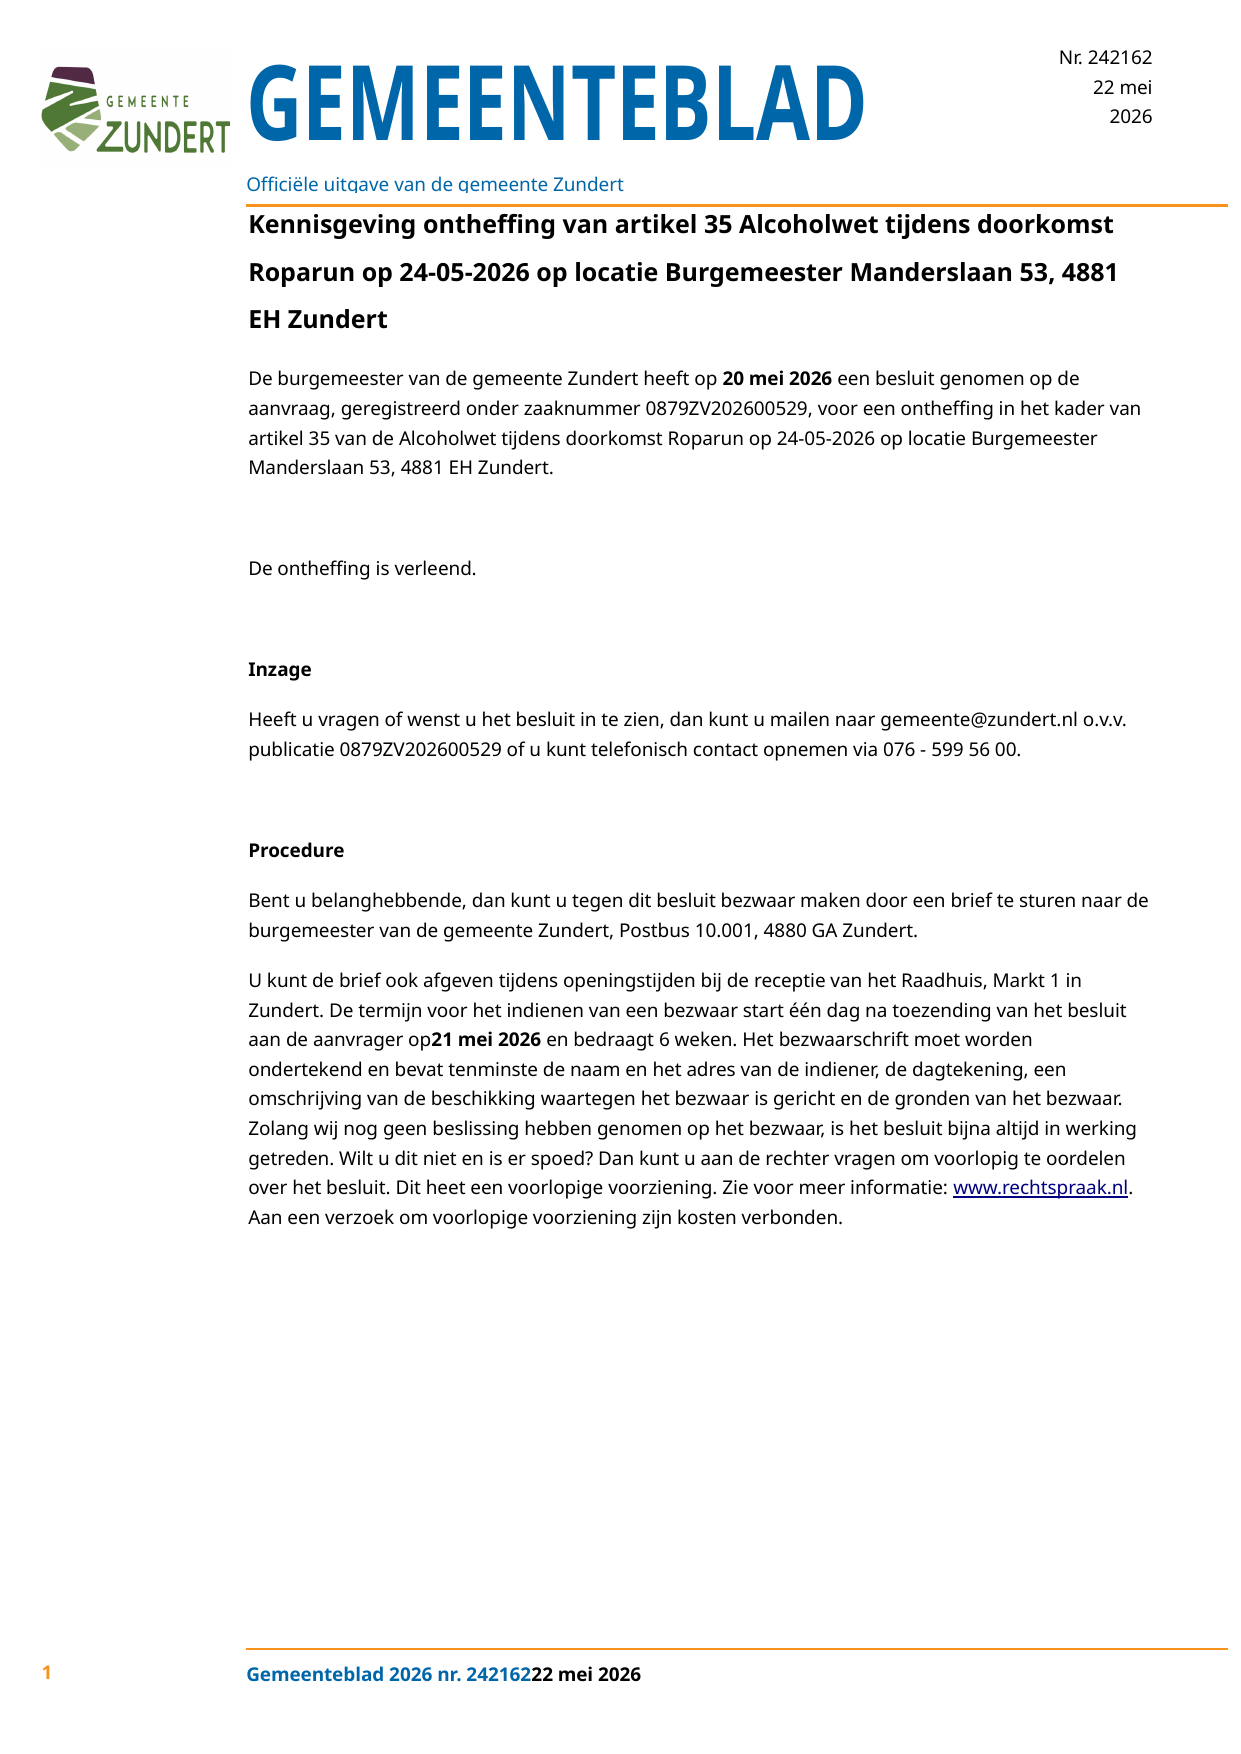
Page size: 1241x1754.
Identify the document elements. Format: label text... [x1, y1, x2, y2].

text De ontheffing is verleend. [248, 555, 1152, 581]
text U kunt de brief ook afgeven tijdens openingstijden bij de receptie van het Raadhuis, Markt 1 in Zundert. De termijn voor het indienen van een bezwaar start één dag na toezending van het besluit aan de aanvrager op21 mei 2026 en bedraagt 6 weken. Het bezwaarschrift moet worden ondertekend en bevat tenminste de naam en het adres van de indiener, de dagtekening, een omschrijving van de beschikking waartegen het bezwaar is gericht en de gronden van het bezwaar. Zolang wij nog geen beslissing hebben genomen op het bezwaar, is het besluit bijna altijd in werking getreden. Wilt u dit niet en is er spoed? Dan kunt u aan de rechter vragen om voorlopig te oordelen over het besluit. Dit heet een voorlopige voorziening. Zie voor meer informatie: www.rechtspraak.nl. Aan een verzoek om voorlopige voorziening zijn kosten verbonden. [248, 967, 1152, 1229]
text Kennisgeving ontheffing van artikel 35 Alcoholwet tijdens doorkomst Roparun op 24-05-2026 op locatie Burgemeester Manderslaan 53, 4881 EH Zundert [248, 207, 1152, 336]
text Procedure [248, 837, 1152, 862]
text Inzage [248, 656, 1152, 682]
text Heeft u vragen of wenst u het besluit in te zien, dan kunt u mailen naar gemeente@zundert.nl o.v.v. publicatie 0879ZV202600529 of u kunt telefonisch contact opnemen via 076 - 599 56 00. [248, 706, 1152, 762]
picture [41, 47, 231, 172]
text Bent u belanghebbende, dan kunt u tegen dit besluit bezwaar maken door een brief te sturen naar de burgemeester van de gemeente Zundert, Postbus 10.001, 4880 GA Zundert. [248, 887, 1152, 942]
text De burgemeester van de gemeente Zundert heeft op 20 mei 2026 een besluit genomen op de aanvraag, geregistreerd onder zaaknummer 0879ZV202600529, voor een ontheffing in het kader van artikel 35 van de Alcoholwet tijdens doorkomst Roparun op 24-05-2026 op locatie Burgemeester Manderslaan 53, 4881 EH Zundert. [248, 366, 1152, 480]
